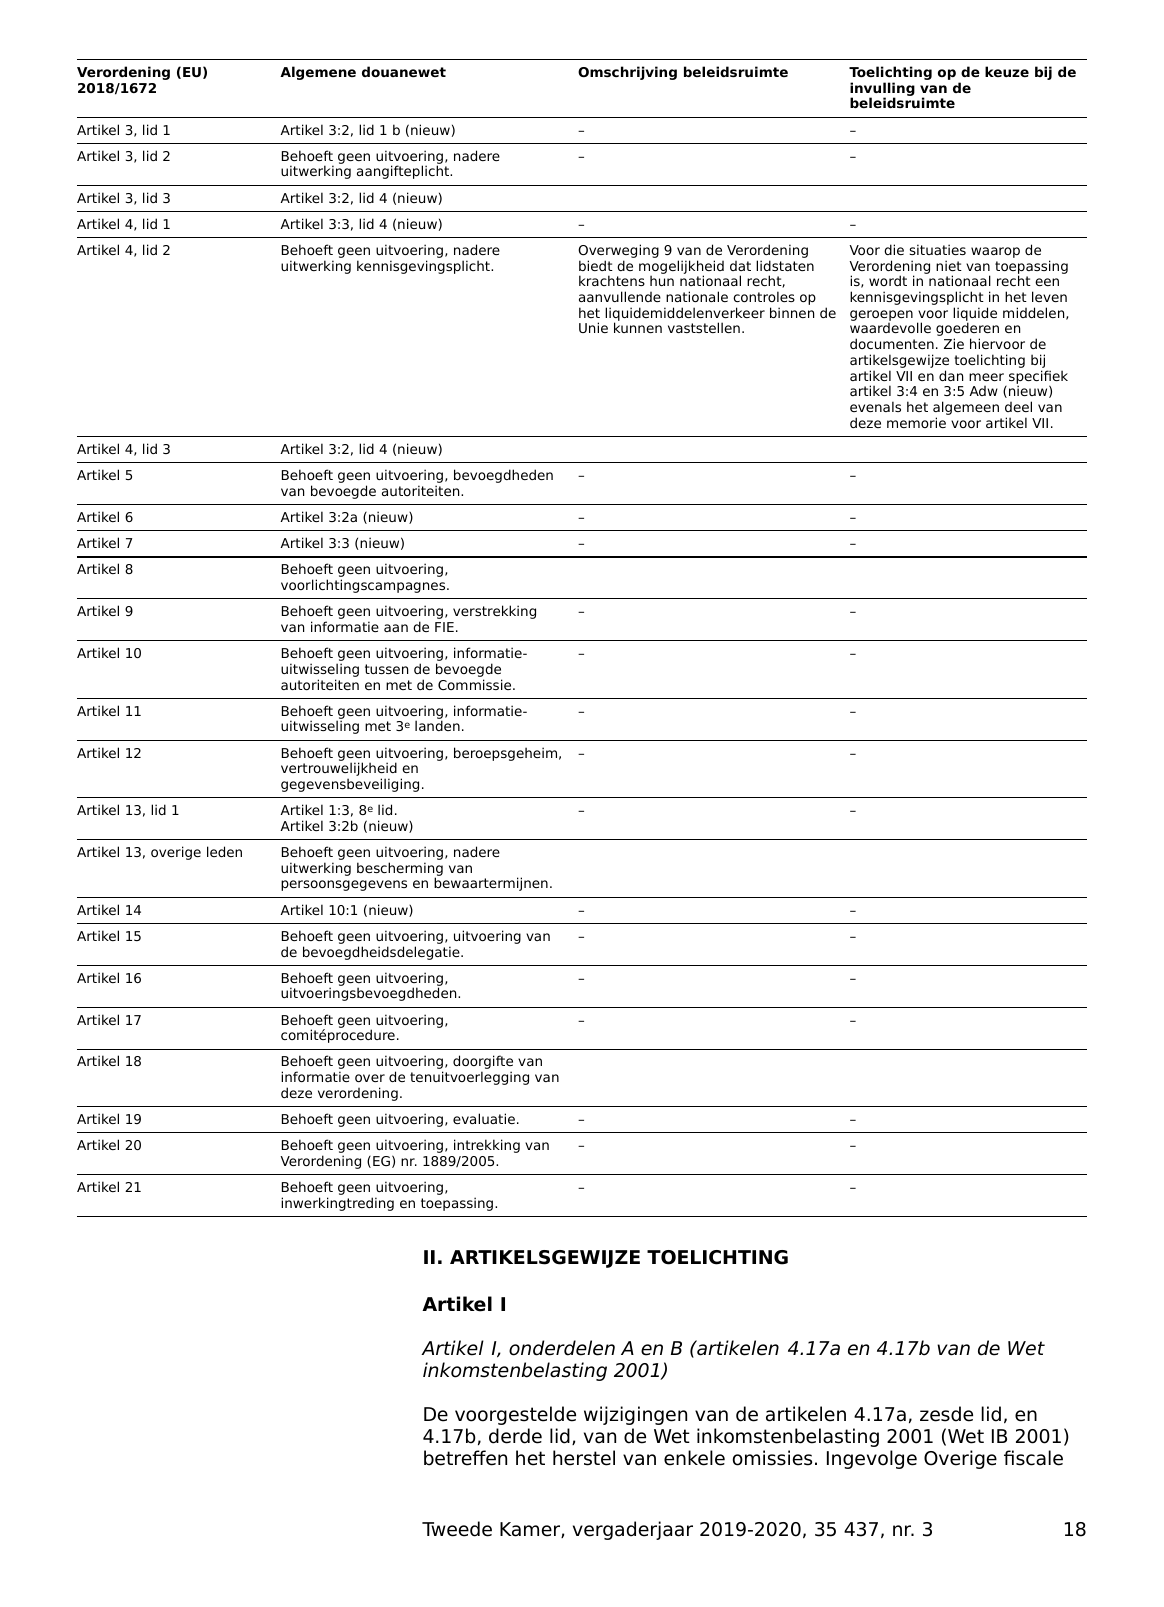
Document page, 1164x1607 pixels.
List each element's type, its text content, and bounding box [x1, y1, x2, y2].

table_cell Artikel 18 [77, 1050, 274, 1106]
table_cell – [843, 924, 1087, 965]
table_cell Artikel 17 [77, 1008, 274, 1048]
table_cell Artikel 8 [77, 558, 274, 598]
table_cell Artikel 15 [77, 924, 274, 965]
table_cell [843, 840, 1087, 897]
table_cell – [572, 924, 843, 965]
table_cell – [572, 463, 843, 504]
table_cell Voor die situaties waarop de Verordening niet van toepassing is, wordt in nationaal recht een kennisgevingsplicht in het leven geroepen voor liquide middelen, waardevolle goederen en documenten. Zie hiervoor de artikelsgewijze toelichting bij artikel VII en dan meer specifiek artikel 3:4 en 3:5 Adw (nieuw) evenals het algemeen deel van deze memorie voor artikel VII. [843, 238, 1087, 436]
table_cell – [572, 1133, 843, 1174]
table_cell – [843, 798, 1087, 839]
table_cell Artikel 4, lid 3 [77, 437, 274, 462]
table_cell Behoeft geen uitvoering, intrekking van Verordening (EG) nr. 1889/2005. [274, 1133, 572, 1174]
table_cell – [572, 144, 843, 185]
table_header Algemene douanewet [274, 60, 572, 117]
table_cell [843, 558, 1087, 598]
table_cell Behoeft geen uitvoering, inwerkingtreding en toepassing. [274, 1175, 572, 1216]
table_cell – [843, 741, 1087, 797]
table_cell Artikel 16 [77, 966, 274, 1007]
table_cell – [572, 505, 843, 530]
table_header Verordening (EU) 2018/1672 [77, 60, 274, 117]
table_cell – [572, 741, 843, 797]
subtitle II. ARTIKELSGEWIJZE TOELICHTING [422, 1247, 1087, 1269]
table_cell Behoeft geen uitvoering, nadere uitwerking kennisgevingsplicht. [274, 238, 572, 436]
table_cell – [843, 699, 1087, 740]
table_cell – [572, 1107, 843, 1132]
table_cell Artikel 3:3, lid 4 (nieuw) [274, 212, 572, 237]
table_cell Behoeft geen uitvoering, uitvoeringsbevoegdheden. [274, 966, 572, 1007]
table_cell Artikel 3, lid 2 [77, 144, 274, 185]
table_cell Overweging 9 van de Verordening biedt de mogelijkheid dat lidstaten krachtens hun nationaal recht, aanvullende nationale controles op het liquidemiddelenverkeer binnen de Unie kunnen vaststellen. [572, 238, 843, 436]
table_cell Artikel 3:2, lid 4 (nieuw) [274, 437, 572, 462]
table_cell Artikel 4, lid 2 [77, 238, 274, 436]
table_cell – [843, 212, 1087, 237]
table_cell – [843, 641, 1087, 698]
table_cell Artikel 3:2, lid 1 b (nieuw) [274, 118, 572, 143]
table_cell [572, 1050, 843, 1106]
table_cell Artikel 4, lid 1 [77, 212, 274, 237]
table_cell [572, 558, 843, 598]
table_cell Behoeft geen uitvoering, beroepsgeheim, vertrouwelijkheid en gegevensbeveiliging. [274, 741, 572, 797]
table_cell – [843, 118, 1087, 143]
table_cell – [843, 1133, 1087, 1174]
table_cell Artikel 5 [77, 463, 274, 504]
table_cell Behoeft geen uitvoering, verstrekking van informatie aan de FIE. [274, 599, 572, 640]
table_cell Behoeft geen uitvoering, nadere uitwerking bescherming van persoonsgegevens en bewaartermijnen. [274, 840, 572, 897]
table_cell [843, 437, 1087, 462]
table_cell – [843, 898, 1087, 923]
table_cell – [572, 1175, 843, 1216]
table_cell – [572, 966, 843, 1007]
table_cell – [572, 1008, 843, 1048]
table_cell Artikel 10 [77, 641, 274, 698]
table_cell Artikel 3, lid 3 [77, 186, 274, 211]
table_cell Behoeft geen uitvoering, comitéprocedure. [274, 1008, 572, 1048]
table_cell – [572, 599, 843, 640]
table_cell [843, 1050, 1087, 1106]
table_cell – [843, 1175, 1087, 1216]
table_cell Artikel 10:1 (nieuw) [274, 898, 572, 923]
table_cell – [843, 1008, 1087, 1048]
table_cell – [843, 505, 1087, 530]
table_cell – [572, 798, 843, 839]
table_cell – [843, 966, 1087, 1007]
table_cell – [572, 641, 843, 698]
table_cell Artikel 3:3 (nieuw) [274, 531, 572, 556]
table_cell Artikel 20 [77, 1133, 274, 1174]
text De voorgestelde wijzigingen van de artikelen 4.17a, zesde lid, en 4.17b, derde lid, van de Wet inkomstenbelasting 2001 (Wet IB 2001) betreffen het herstel van enkele omissies. Ingevolge Overige fiscale [422, 1404, 1087, 1470]
table_cell Behoeft geen uitvoering, voorlichtingscampagnes. [274, 558, 572, 598]
table_cell Behoeft geen uitvoering, doorgifte van informatie over de tenuitvoerlegging van deze verordening. [274, 1050, 572, 1106]
subtitle Artikel I [422, 1294, 1087, 1316]
table_header Omschrijving beleidsruimte [572, 60, 843, 117]
table_cell – [843, 599, 1087, 640]
table_cell Behoeft geen uitvoering, bevoegdheden van bevoegde autoriteiten. [274, 463, 572, 504]
table_cell – [572, 531, 843, 556]
table_cell Artikel 11 [77, 699, 274, 740]
table_cell – [572, 212, 843, 237]
table_cell Behoeft geen uitvoering, uitvoering van de bevoegdheidsdelegatie. [274, 924, 572, 965]
table_header Toelichting op de keuze bij de invulling van de beleidsruimte [843, 60, 1087, 117]
table_cell – [843, 463, 1087, 504]
table_cell Artikel 19 [77, 1107, 274, 1132]
table_cell Behoeft geen uitvoering, nadere uitwerking aangifteplicht. [274, 144, 572, 185]
table_cell – [843, 144, 1087, 185]
table_cell [843, 186, 1087, 211]
table_cell Artikel 1:3, 8e lid. Artikel 3:2b (nieuw) [274, 798, 572, 839]
table_cell Artikel 13, overige leden [77, 840, 274, 897]
table_cell – [843, 531, 1087, 556]
table_cell – [843, 1107, 1087, 1132]
table_cell Artikel 13, lid 1 [77, 798, 274, 839]
table_cell Artikel 21 [77, 1175, 274, 1216]
table_cell Behoeft geen uitvoering, informatie-uitwisseling met 3e landen. [274, 699, 572, 740]
table_cell [572, 437, 843, 462]
table_cell – [572, 699, 843, 740]
table_cell Artikel 3:2, lid 4 (nieuw) [274, 186, 572, 211]
table_cell Behoeft geen uitvoering, informatie-uitwisseling tussen de bevoegde autoriteiten en met de Commissie. [274, 641, 572, 698]
table_cell [572, 840, 843, 897]
table_cell Artikel 12 [77, 741, 274, 797]
table_cell Artikel 7 [77, 531, 274, 556]
table_cell – [572, 898, 843, 923]
table_cell [572, 186, 843, 211]
table_cell Artikel 14 [77, 898, 274, 923]
table_cell Artikel 3:2a (nieuw) [274, 505, 572, 530]
table_cell Behoeft geen uitvoering, evaluatie. [274, 1107, 572, 1132]
table_cell Artikel 6 [77, 505, 274, 530]
table_cell Artikel 9 [77, 599, 274, 640]
table_cell Artikel 3, lid 1 [77, 118, 274, 143]
table_cell – [572, 118, 843, 143]
subtitle Artikel I, onderdelen A en B (artikelen 4.17a en 4.17b van de Wet inkomstenbelasting 2001) [422, 1338, 1087, 1382]
